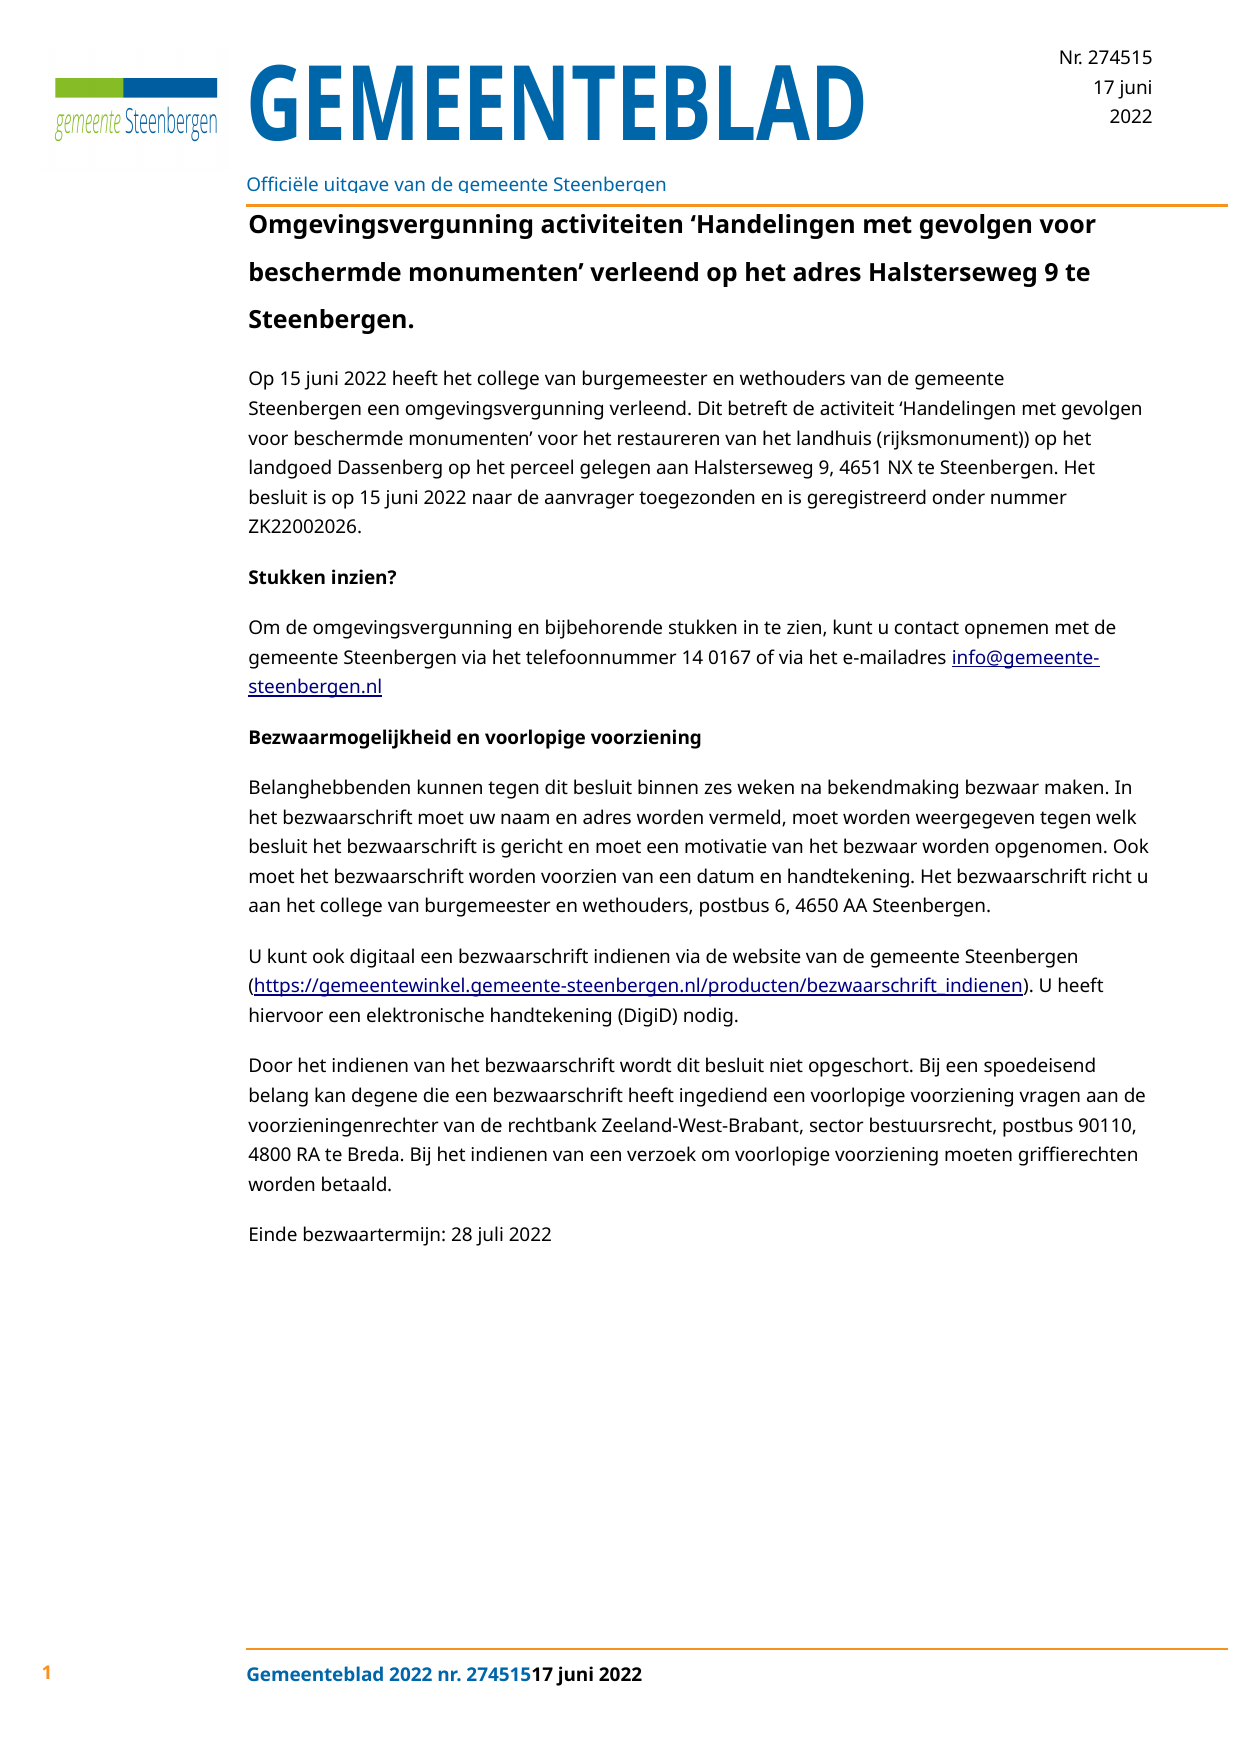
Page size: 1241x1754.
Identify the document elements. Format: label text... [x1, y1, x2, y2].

text Omgevingsvergunning activiteiten ‘Handelingen met gevolgen voor beschermde monumenten’ verleend op het adres Halsterseweg 9 te Steenbergen. [248, 207, 1152, 336]
text Belanghebbenden kunnen tegen dit besluit binnen zes weken na bekendmaking bezwaar maken. In het bezwaarschrift moet uw naam en adres worden vermeld, moet worden weergegeven tegen welk besluit het bezwaarschrift is gericht en moet een motivatie van het bezwaar worden opgenomen. Ook moet het bezwaarschrift worden voorzien van een datum en handtekening. Het bezwaarschrift richt u aan het college van burgemeester en wethouders, postbus 6, 4650 AA Steenbergen. [248, 774, 1152, 918]
picture [41, 47, 231, 172]
text Bezwaarmogelijkheid en voorlopige voorziening [248, 724, 1152, 749]
text Door het indienen van het bezwaarschrift wordt dit besluit niet opgeschort. Bij een spoedeisend belang kan degene die een bezwaarschrift heeft ingediend een voorlopige voorziening vragen aan de voorzieningenrechter van de rechtbank Zeeland-West-Brabant, sector bestuursrecht, postbus 90110, 4800 RA te Breda. Bij het indienen van een verzoek om voorlopige voorziening moeten griffierechten worden betaald. [248, 1053, 1152, 1197]
text Stukken inzien? [248, 564, 1152, 589]
text Einde bezwaartermijn: 28 juli 2022 [248, 1221, 1152, 1247]
text Op 15 juni 2022 heeft het college van burgemeester en wethouders van de gemeente Steenbergen een omgevingsvergunning verleend. Dit betreft de activiteit ‘Handelingen met gevolgen voor beschermde monumenten’ voor het restaureren van het landhuis (rijksmonument)) op het landgoed Dassenberg op het perceel gelegen aan Halsterseweg 9, 4651 NX te Steenbergen. Het besluit is op 15 juni 2022 naar de aanvrager toegezonden en is geregistreerd onder nummer ZK22002026. [248, 366, 1152, 539]
text U kunt ook digitaal een bezwaarschrift indienen via de website van de gemeente Steenbergen (https://gemeentewinkel.gemeente-steenbergen.nl/producten/bezwaarschrift_indienen). U heeft hiervoor een elektronische handtekening (DigiD) nodig. [248, 943, 1152, 1028]
text Om de omgevingsvergunning en bijbehorende stukken in te zien, kunt u contact opnemen met de gemeente Steenbergen via het telefoonnummer 14 0167 of via het e-mailadres info@gemeente-steenbergen.nl [248, 614, 1152, 699]
